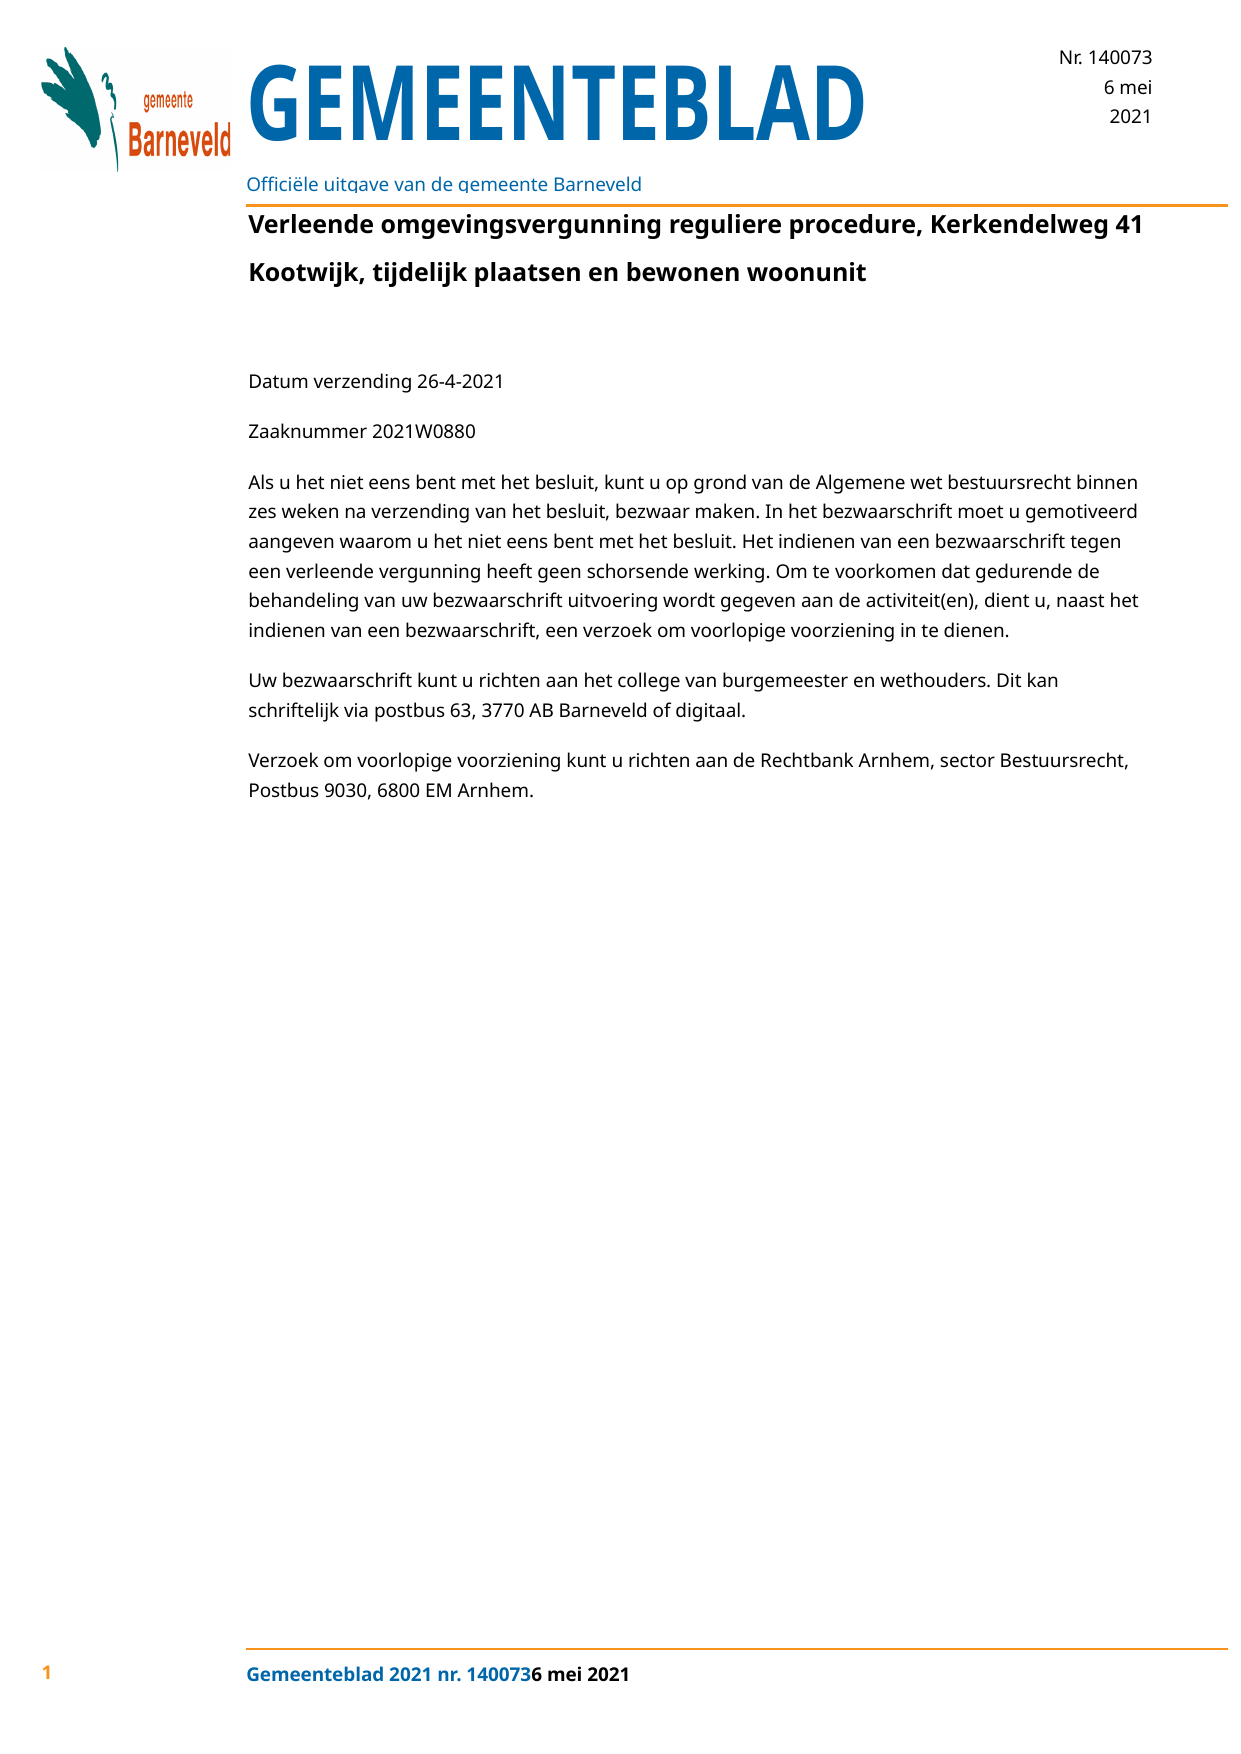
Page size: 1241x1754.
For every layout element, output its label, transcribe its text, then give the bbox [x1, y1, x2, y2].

text Datum verzending 26-4-2021 [248, 368, 1152, 394]
text Als u het niet eens bent met het besluit, kunt u op grond van de Algemene wet bestuursrecht binnen zes weken na verzending van het besluit, bezwaar maken. In het bezwaarschrift moet u gemotiveerd aangeven waarom u het niet eens bent met het besluit. Het indienen van een bezwaarschrift tegen een verleende vergunning heeft geen schorsende werking. Om te voorkomen dat gedurende de behandeling van uw bezwaarschrift uitvoering wordt gegeven aan de activiteit(en), dient u, naast het indienen van een bezwaarschrift, een verzoek om voorlopige voorziening in te dienen. [248, 469, 1152, 643]
picture [41, 47, 231, 172]
text Verzoek om voorlopige voorziening kunt u richten aan de Rechtbank Arnhem, sector Bestuursrecht, Postbus 9030, 6800 EM Arnhem. [248, 747, 1152, 803]
text Verleende omgevingsvergunning reguliere procedure, Kerkendelweg 41 Kootwijk, tijdelijk plaatsen en bewonen woonunit [248, 207, 1152, 288]
text Zaaknummer 2021W0880 [248, 419, 1152, 444]
text Uw bezwaarschrift kunt u richten aan het college van burgemeester en wethouders. Dit kan schriftelijk via postbus 63, 3770 AB Barneveld of digitaal. [248, 667, 1152, 723]
